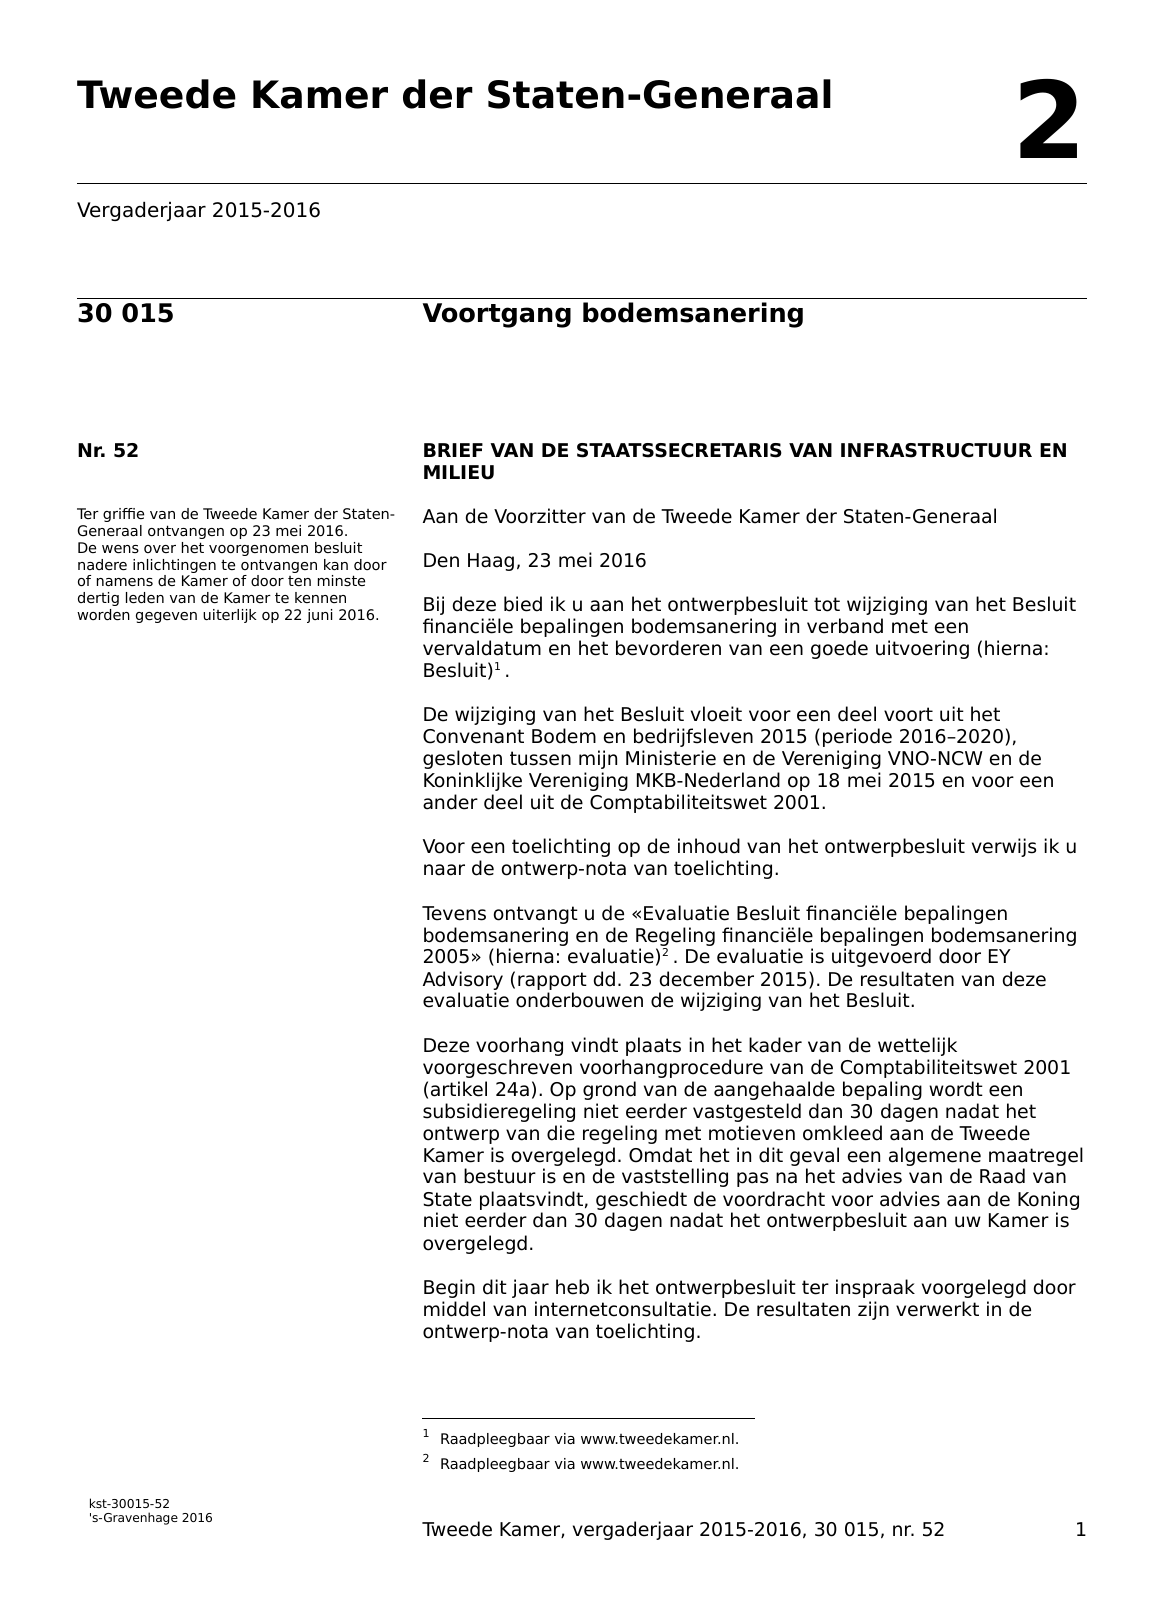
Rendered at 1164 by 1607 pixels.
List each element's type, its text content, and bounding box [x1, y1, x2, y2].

text Voor een toelichting op de inhoud van het ontwerpbesluit verwijs ik u naar de ontwerp-nota van toelichting. [422, 836, 1087, 880]
text Raadpleegbaar via www.tweedekamer.nl. [422, 1427, 1087, 1449]
table_header Tweede Kamer der Staten-Generaal [77, 59, 886, 183]
text De wijziging van het Besluit vloeit voor een deel voort uit het Convenant Bodem en bedrijfsleven 2015 (periode 2016–2020), gesloten tussen mijn Ministerie en de Vereniging VNO-NCW en de Koninklijke Vereniging MKB-Nederland op 18 mei 2015 en voor een ander deel uit de Comptabiliteitswet 2001. [422, 704, 1087, 814]
text Den Haag, 23 mei 2016 [422, 550, 1087, 572]
subtitle Nr. 52 BRIEF VAN DE STAATSSECRETARIS VAN INFRASTRUCTUUR EN MILIEU [77, 440, 1087, 484]
text Raadpleegbaar via www.tweedekamer.nl. [422, 1452, 1087, 1474]
text Begin dit jaar heb ik het ontwerpbesluit ter inspraak voorgelegd door middel van internetconsultatie. De resultaten zijn verwerkt in de ontwerp-nota van toelichting. [422, 1277, 1087, 1342]
text 's-Gravenhage 2016 [88, 1511, 323, 1525]
text kst-30015-52 [88, 1497, 323, 1511]
text Deze voorhang vindt plaats in het kader van de wettelijk voorgeschreven voorhangprocedure van de Comptabiliteitswet 2001 (artikel 24a). Op grond van de aangehaalde bepaling wordt een subsidieregeling niet eerder vastgesteld dan 30 dagen nadat het ontwerp van die regeling met motieven omkleed aan de Tweede Kamer is overgelegd. Omdat het in dit geval een algemene maatregel van bestuur is en de vaststelling pas na het advies van de Raad van State plaatsvindt, geschiedt de voordracht voor advies aan de Koning niet eerder dan 30 dagen nadat het ontwerpbesluit aan uw Kamer is overgelegd. [422, 1034, 1087, 1254]
text Bij deze bied ik u aan het ontwerpbesluit tot wijziging van het Besluit financiële bepalingen bodemsanering in verband met een vervaldatum en het bevorderen van een goede uitvoering (hierna: Besluit). [422, 594, 1087, 682]
text Ter griffie van de Tweede Kamer der Staten-Generaal ontvangen op 23 mei 2016. [77, 506, 399, 539]
table_cell Vergaderjaar 2015-2016 [77, 184, 1087, 298]
text Aan de Voorzitter van de Tweede Kamer der Staten-Generaal [422, 506, 1087, 528]
text De wens over het voorgenomen besluit nadere inlichtingen te ontvangen kan door of namens de Kamer of door ten minste dertig leden van de Kamer te kennen worden gegeven uiterlijk op 22 juni 2016. [77, 539, 399, 624]
table_header 2 [886, 59, 1087, 183]
text Tevens ontvangt u de «Evaluatie Besluit financiële bepalingen bodemsanering en de Regeling financiële bepalingen bodemsanering 2005» (hierna: evaluatie). De evaluatie is uitgevoerd door EY Advisory (rapport dd. 23 december 2015). De resultaten van deze evaluatie onderbouwen de wijziging van het Besluit. [422, 902, 1087, 1012]
subtitle 30 015 Voortgang bodemsanering [77, 299, 1087, 329]
